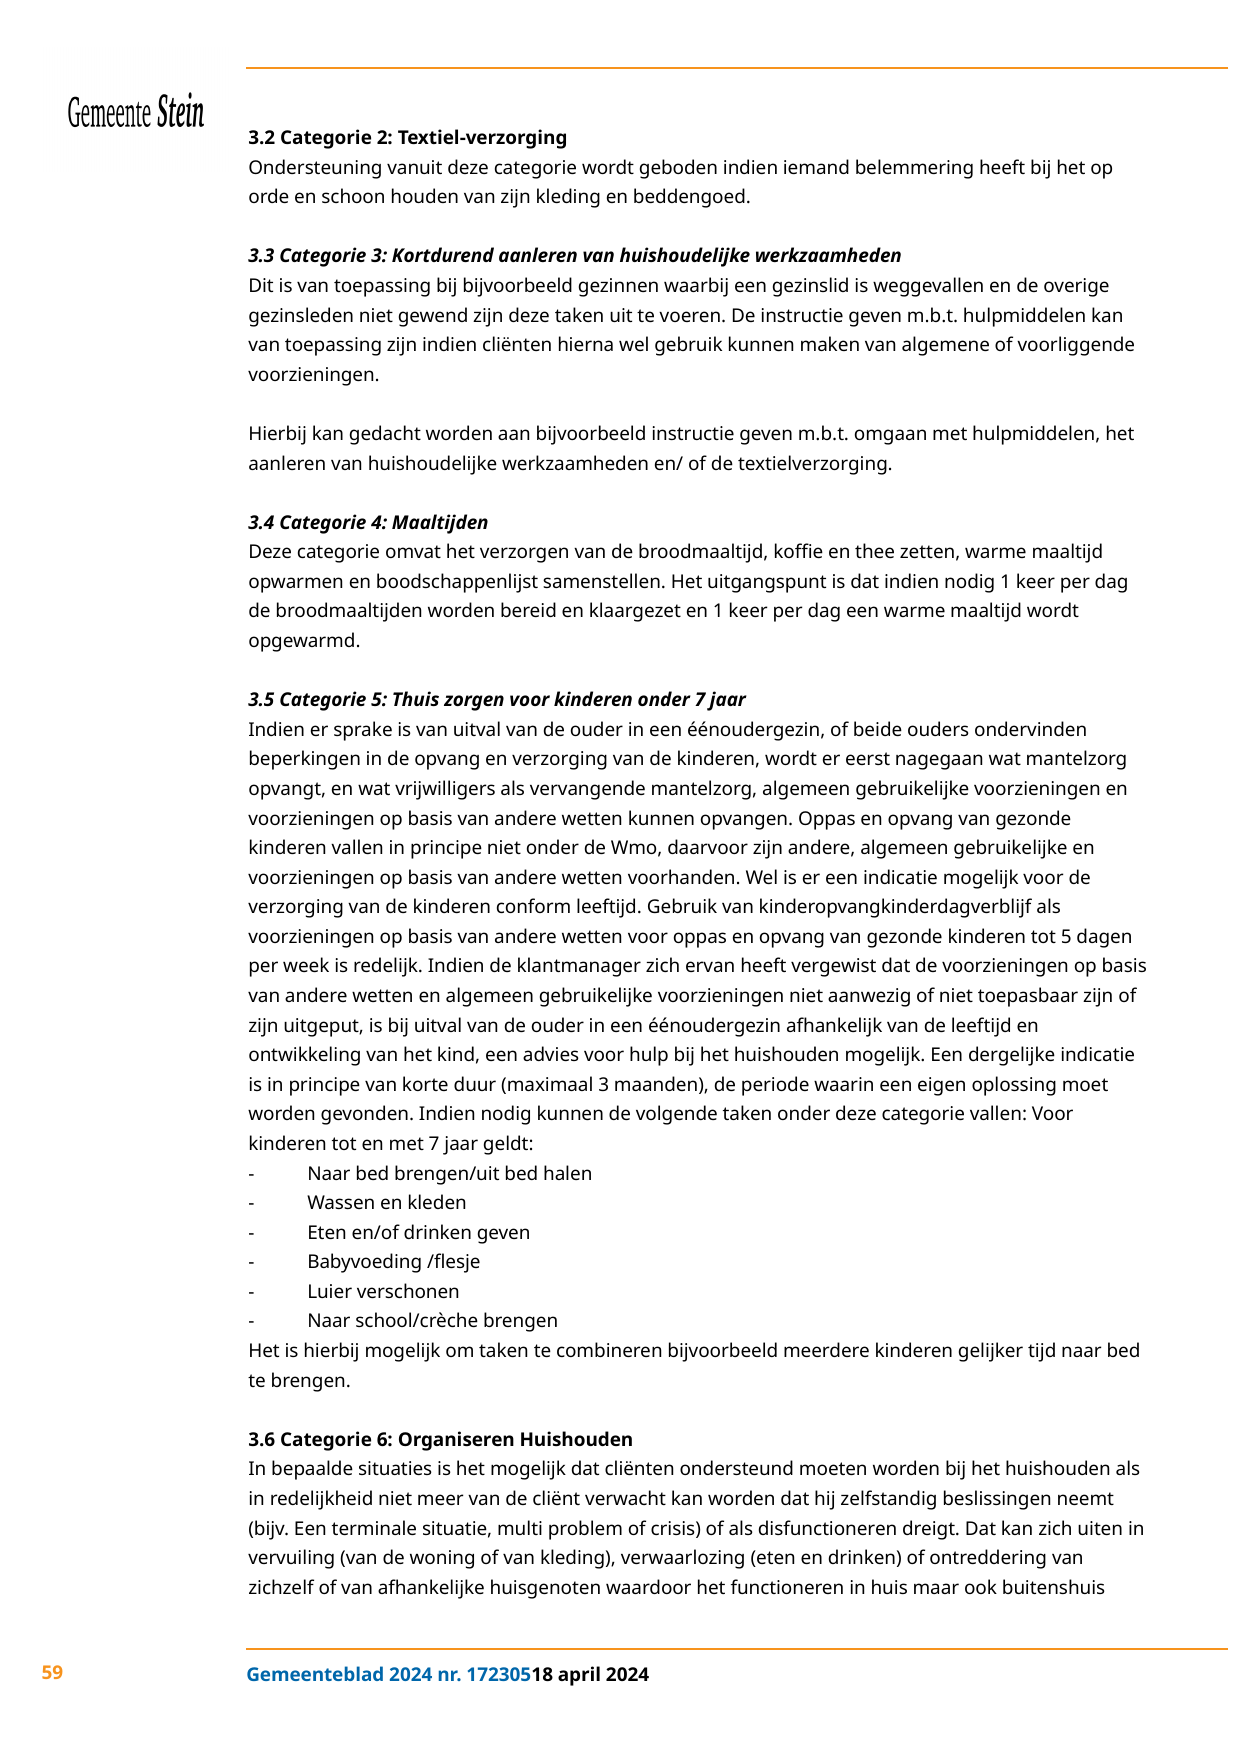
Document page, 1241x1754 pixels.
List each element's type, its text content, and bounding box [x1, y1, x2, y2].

text Deze categorie omvat het verzorgen van de broodmaaltijd, koffie en thee zetten, warme maaltijd opwarmen en boodschappenlijst samenstellen. Het uitgangspunt is dat indien nodig 1 keer per dag de broodmaaltijden worden bereid en klaargezet en 1 keer per dag een warme maaltijd wordt opgewarmd. [248, 538, 1152, 653]
text Hierbij kan gedacht worden aan bijvoorbeeld instructie geven m.b.t. omgaan met hulpmiddelen, het aanleren van huishoudelijke werkzaamheden en/ of de textielverzorging. [248, 420, 1152, 476]
text 3.5 Categorie 5: Thuis zorgen voor kinderen onder 7 jaar [248, 686, 1152, 712]
text Ondersteuning vanuit deze categorie wordt geboden indien iemand belemmering heeft bij het op orde en schoon houden van zijn kleding en beddengoed. [248, 154, 1152, 209]
list Babyvoeding /flesje [248, 1248, 1152, 1274]
text Het is hierbij mogelijk om taken te combineren bijvoorbeeld meerdere kinderen gelijker tijd naar bed te brengen. [248, 1337, 1152, 1393]
text 3.2 Categorie 2: Textiel-verzorging [248, 124, 1152, 150]
list Luier verschonen [248, 1278, 1152, 1304]
list Naar bed brengen/uit bed halen [248, 1160, 1152, 1186]
list Naar school/crèche brengen [248, 1308, 1152, 1333]
text 3.3 Categorie 3: Kortdurend aanleren van huishoudelijke werkzaamheden [248, 243, 1152, 268]
text 3.6 Categorie 6: Organiseren Huishouden [248, 1426, 1152, 1452]
text 3.4 Categorie 4: Maaltijden [248, 509, 1152, 535]
list Eten en/of drinken geven [248, 1219, 1152, 1245]
text Dit is van toepassing bij bijvoorbeeld gezinnen waarbij een gezinslid is weggevallen en de overige gezinsleden niet gewend zijn deze taken uit te voeren. De instructie geven m.b.t. hulpmiddelen kan van toepassing zijn indien cliënten hierna wel gebruik kunnen maken van algemene of voorliggende voorzieningen. [248, 272, 1152, 387]
text In bepaalde situaties is het mogelijk dat cliënten ondersteund moeten worden bij het huishouden als in redelijkheid niet meer van de cliënt verwacht kan worden dat hij zelfstandig beslissingen neemt (bijv. Een terminale situatie, multi problem of crisis) of als disfunctioneren dreigt. Dat kan zich uiten in vervuiling (van de woning of van kleding), verwaarlozing (eten en drinken) of ontreddering van zichzelf of van afhankelijke huisgenoten waardoor het functioneren in huis maar ook buitenshuis [248, 1456, 1152, 1600]
text Indien er sprake is van uitval van de ouder in een éénoudergezin, of beide ouders ondervinden beperkingen in de opvang en verzorging van de kinderen, wordt er eerst nagegaan wat mantelzorg opvangt, en wat vrijwilligers als vervangende mantelzorg, algemeen gebruikelijke voorzieningen en voorzieningen op basis van andere wetten kunnen opvangen. Oppas en opvang van gezonde kinderen vallen in principe niet onder de Wmo, daarvoor zijn andere, algemeen gebruikelijke en voorzieningen op basis van andere wetten voorhanden. Wel is er een indicatie mogelijk voor de verzorging van de kinderen conform leeftijd. Gebruik van kinderopvangkinderdagverblijf als voorzieningen op basis van andere wetten voor oppas en opvang van gezonde kinderen tot 5 dagen per week is redelijk. Indien de klantmanager zich ervan heeft vergewist dat de voorzieningen op basis van andere wetten en algemeen gebruikelijke voorzieningen niet aanwezig of niet toepasbaar zijn of zijn uitgeput, is bij uitval van de ouder in een éénoudergezin afhankelijk van de leeftijd en ontwikkeling van het kind, een advies voor hulp bij het huishouden mogelijk. Een dergelijke indicatie is in principe van korte duur (maximaal 3 maanden), de periode waarin een eigen oplossing moet worden gevonden. Indien nodig kunnen de volgende taken onder deze categorie vallen: Voor kinderen tot en met 7 jaar geldt: [248, 716, 1152, 1156]
list Wassen en kleden [248, 1189, 1152, 1215]
picture [41, 47, 231, 172]
